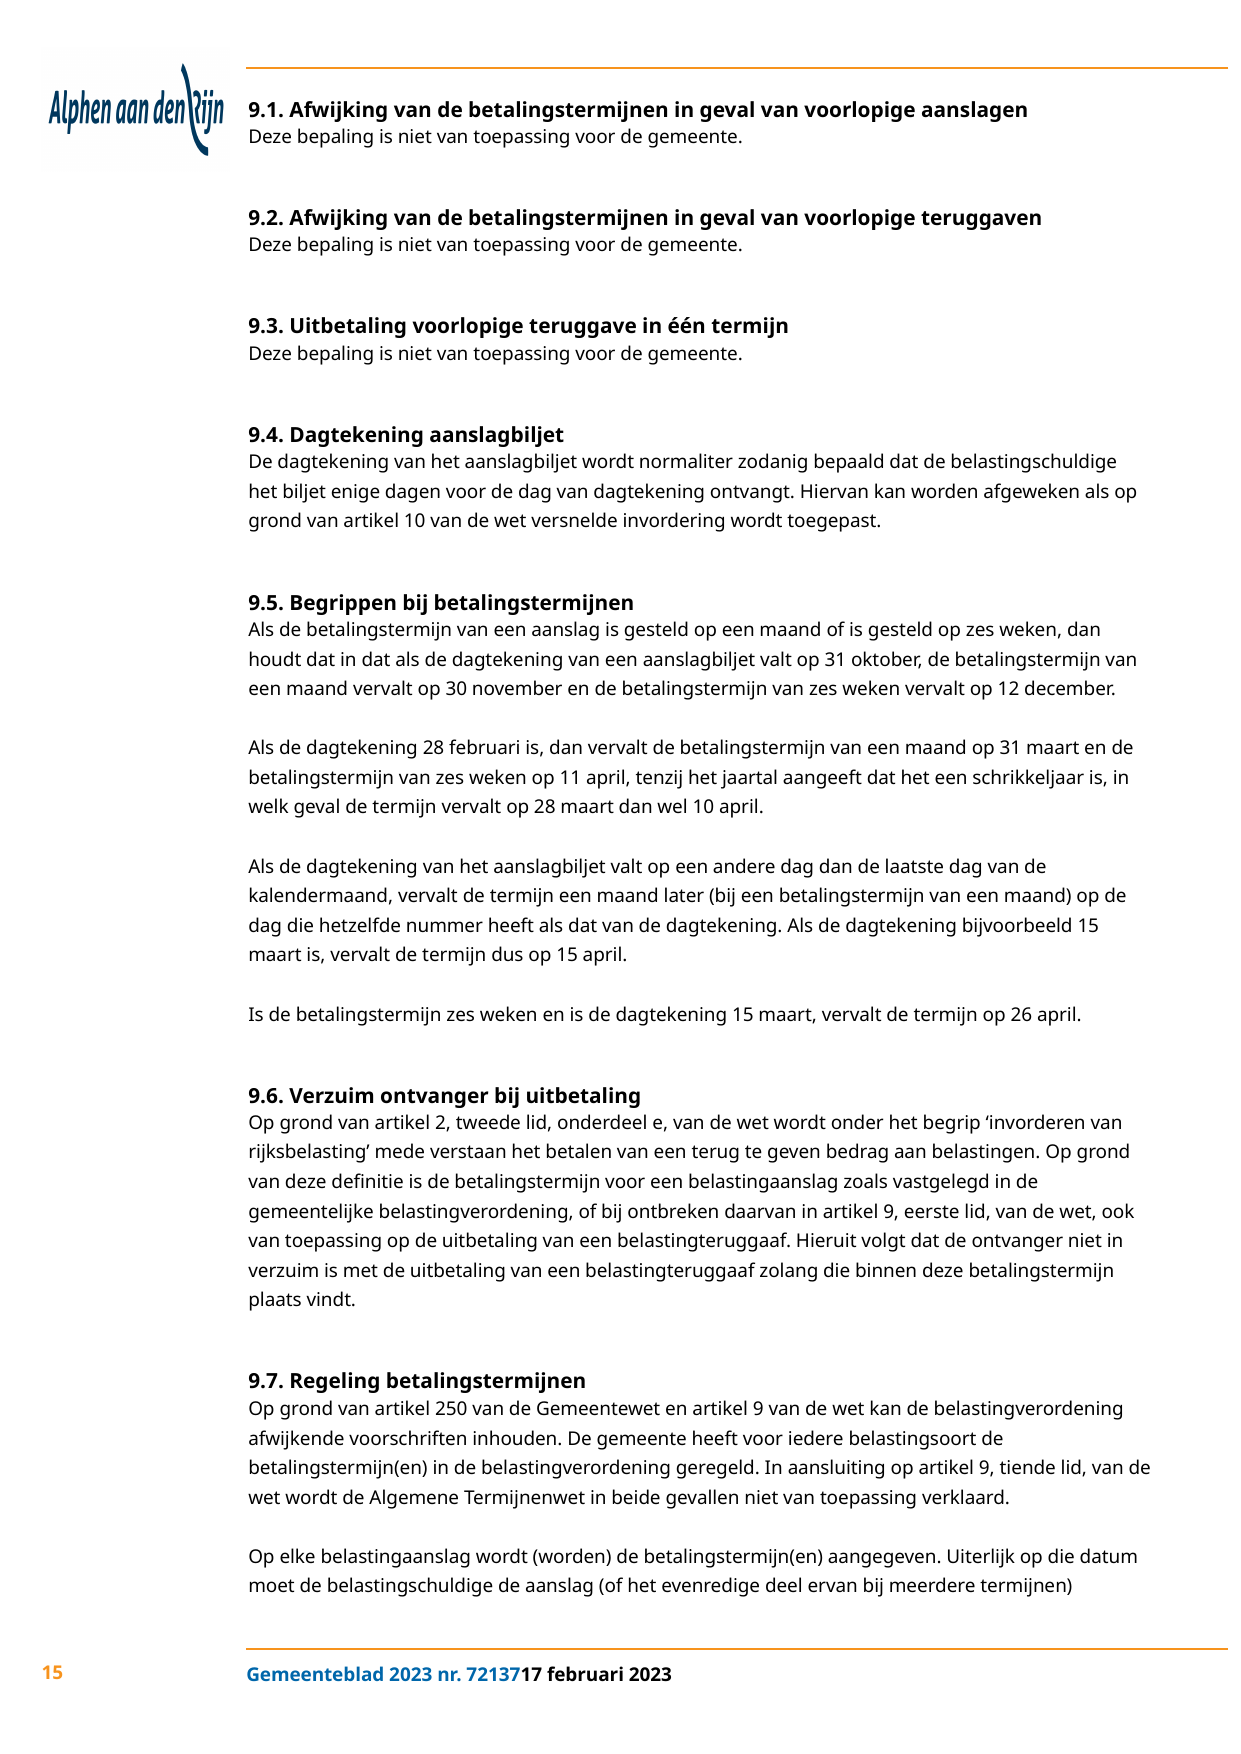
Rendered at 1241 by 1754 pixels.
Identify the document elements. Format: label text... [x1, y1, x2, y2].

text gemeentelijke belastingverordening, of bij ontbreken daarvan in artikel 9, eerste lid, van de wet, ook [248, 1198, 1152, 1224]
text rijksbelasting’ mede verstaan het betalen van een terug te geven bedrag aan belastingen. Op grond [248, 1139, 1152, 1164]
text Deze bepaling is niet van toepassing voor de gemeente. [248, 232, 1152, 257]
text moet de belastingschuldige de aanslag (of het evenredige deel ervan bij meerdere termijnen) [248, 1573, 1152, 1598]
text Deze bepaling is niet van toepassing voor de gemeente. [248, 340, 1152, 366]
text De dagtekening van het aanslagbiljet wordt normaliter zodanig bepaald dat de belastingschuldige [248, 448, 1152, 474]
text kalendermaand, vervalt de termijn een maand later (bij een betalingstermijn van een maand) op de [248, 882, 1152, 908]
text betalingstermijn van zes weken op 11 april, tenzij het jaartal aangeeft dat het een schrikkeljaar is, in [248, 764, 1152, 790]
text houdt dat in dat als de dagtekening van een aanslagbiljet valt op 31 oktober, de betalingstermijn van [248, 646, 1152, 671]
text Als de betalingstermijn van een aanslag is gesteld op een maand of is gesteld op zes weken, dan [248, 616, 1152, 642]
text welk geval de termijn vervalt op 28 maart dan wel 10 april. [248, 794, 1152, 819]
text 9.7. Regeling betalingstermijnen [248, 1367, 1152, 1395]
text 9.6. Verzuim ontvanger bij uitbetaling [248, 1081, 1152, 1109]
text Als de dagtekening van het aanslagbiljet valt op een andere dag dan de laatste dag van de [248, 853, 1152, 878]
text verzuim is met de uitbetaling van een belastingteruggaaf zolang die binnen deze betalingstermijn [248, 1257, 1152, 1283]
text maart is, vervalt de termijn dus op 15 april. [248, 942, 1152, 967]
text 9.3. Uitbetaling voorlopige teruggave in één termijn [248, 312, 1152, 340]
text Op elke belastingaanslag wordt (worden) de betalingstermijn(en) aangegeven. Uiterlijk op die datum [248, 1543, 1152, 1569]
text van toepassing op de uitbetaling van een belastingteruggaaf. Hieruit volgt dat de ontvanger niet in [248, 1227, 1152, 1253]
text Op grond van artikel 2, tweede lid, onderdeel e, van de wet wordt onder het begrip ‘invorderen van [248, 1109, 1152, 1135]
text Deze bepaling is niet van toepassing voor de gemeente. [248, 123, 1152, 149]
text grond van artikel 10 van de wet versnelde invordering wordt toegepast. [248, 508, 1152, 533]
text een maand vervalt op 30 november en de betalingstermijn van zes weken vervalt op 12 december. [248, 675, 1152, 701]
text plaats vindt. [248, 1287, 1152, 1312]
text 9.1. Afwijking van de betalingstermijnen in geval van voorlopige aanslagen [248, 95, 1152, 123]
text afwijkende voorschriften inhouden. De gemeente heeft voor iedere belastingsoort de betalingstermijn(en) in de belastingverordening geregeld. In aansluiting op artikel 9, tiende lid, van de wet wordt de Algemene Termijnenwet in beide gevallen niet van toepassing verklaard. [248, 1425, 1152, 1509]
text van deze definitie is de betalingstermijn voor een belastingaanslag zoals vastgelegd in de [248, 1168, 1152, 1194]
text 9.2. Afwijking van de betalingstermijnen in geval van voorlopige teruggaven [248, 203, 1152, 232]
text Op grond van artikel 250 van de Gemeentewet en artikel 9 van de wet kan de belastingverordening [248, 1395, 1152, 1421]
text het biljet enige dagen voor de dag van dagtekening ontvangt. Hiervan kan worden afgeweken als op [248, 478, 1152, 504]
text 9.5. Begrippen bij betalingstermijnen [248, 588, 1152, 616]
text Is de betalingstermijn zes weken en is de dagtekening 15 maart, vervalt de termijn op 26 april. [248, 1001, 1152, 1026]
text dag die hetzelfde nummer heeft als dat van de dagtekening. Als de dagtekening bijvoorbeeld 15 [248, 912, 1152, 938]
picture [41, 47, 231, 172]
text Als de dagtekening 28 februari is, dan vervalt de betalingstermijn van een maand op 31 maart en de [248, 734, 1152, 760]
text 9.4. Dagtekening aanslagbiljet [248, 420, 1152, 448]
